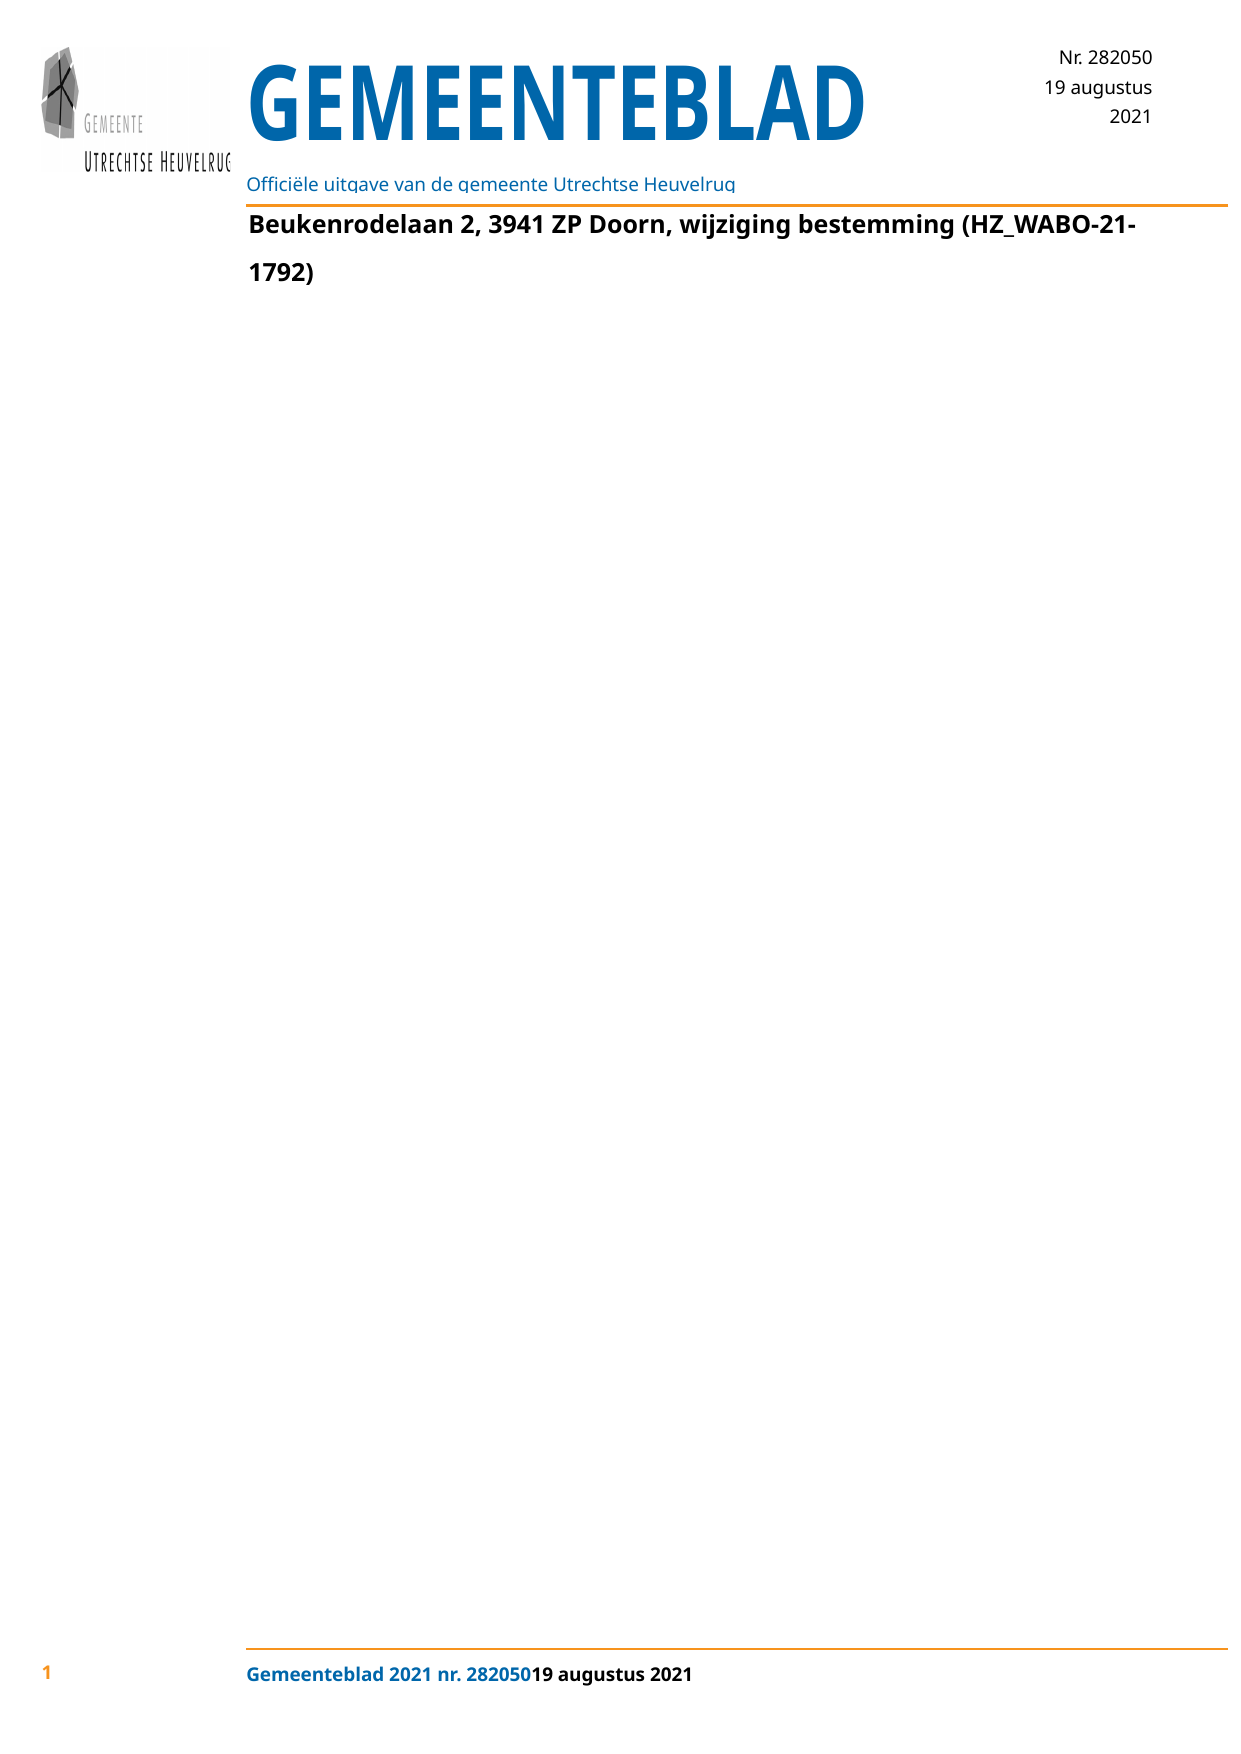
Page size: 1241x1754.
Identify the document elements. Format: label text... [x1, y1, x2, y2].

text Beukenrodelaan 2, 3941 ZP Doorn, wijziging bestemming (HZ_WABO-21-1792) [248, 207, 1152, 288]
picture [41, 47, 231, 172]
